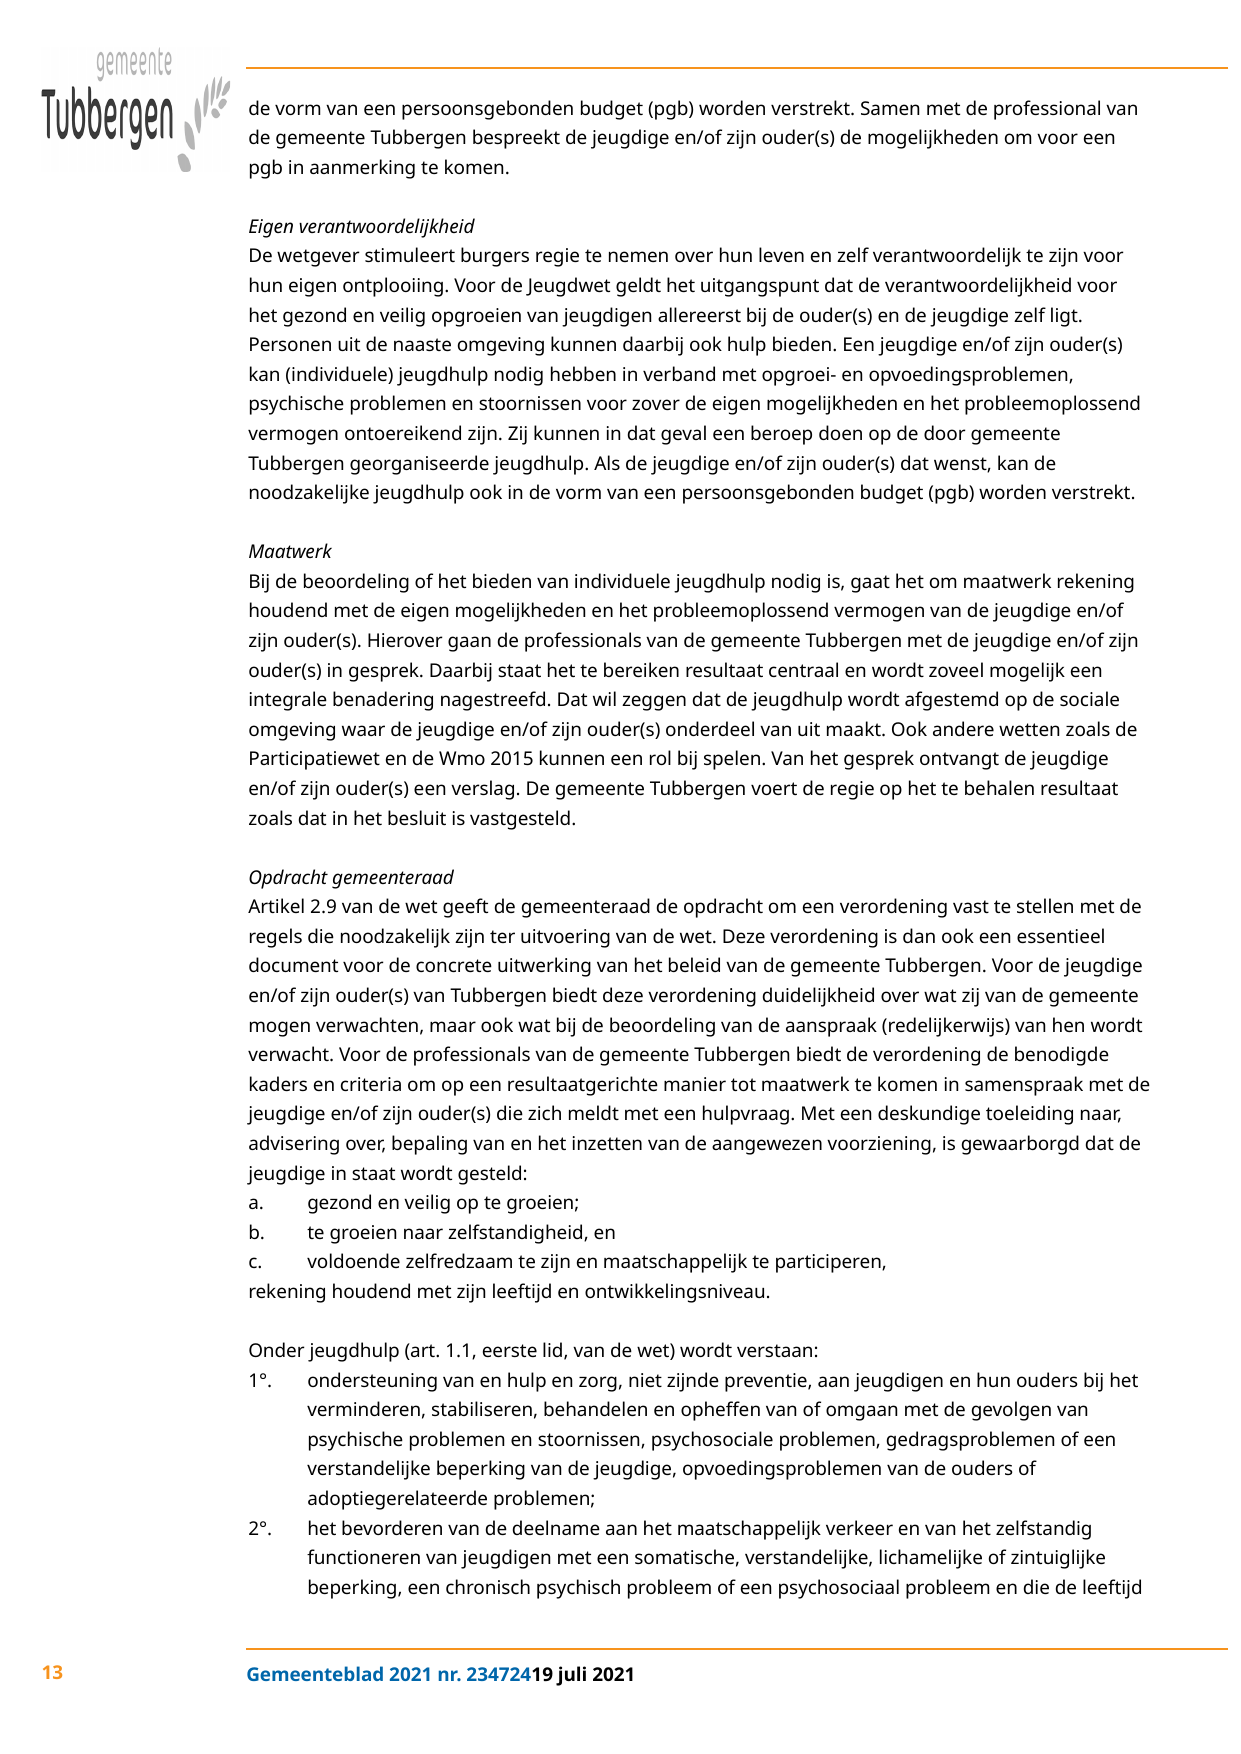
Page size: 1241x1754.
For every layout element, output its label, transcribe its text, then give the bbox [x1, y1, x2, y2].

picture [41, 47, 231, 172]
text de vorm van een persoonsgebonden budget (pgb) worden verstrekt. Samen met de professional van de gemeente Tubbergen bespreekt de jeugdige en/of zijn ouder(s) de mogelijkheden om voor een pgb in aanmerking te komen. [248, 95, 1152, 180]
list voldoende zelfredzaam te zijn en maatschappelijk te participeren, [248, 1248, 1152, 1274]
text De wetgever stimuleert burgers regie te nemen over hun leven en zelf verantwoordelijk te zijn voor hun eigen ontplooiing. Voor de Jeugdwet geldt het uitgangspunt dat de verantwoordelijkheid voor het gezond en veilig opgroeien van jeugdigen allereerst bij de ouder(s) en de jeugdige zelf ligt. Personen uit de naaste omgeving kunnen daarbij ook hulp bieden. Een jeugdige en/of zijn ouder(s) kan (individuele) jeugdhulp nodig hebben in verband met opgroei- en opvoedingsproblemen, psychische problemen en stoornissen voor zover de eigen mogelijkheden en het probleemoplossend vermogen ontoereikend zijn. Zij kunnen in dat geval een beroep doen op de door gemeente Tubbergen georganiseerde jeugdhulp. Als de jeugdige en/of zijn ouder(s) dat wenst, kan de noodzakelijke jeugdhulp ook in de vorm van een persoonsgebonden budget (pgb) worden verstrekt. [248, 243, 1152, 505]
text Artikel 2.9 van de wet geeft de gemeenteraad de opdracht om een verordening vast te stellen met de regels die noodzakelijk zijn ter uitvoering van de wet. Deze verordening is dan ook een essentieel document voor de concrete uitwerking van het beleid van de gemeente Tubbergen. Voor de jeugdige en/of zijn ouder(s) van Tubbergen biedt deze verordening duidelijkheid over wat zij van de gemeente mogen verwachten, maar ook wat bij de beoordeling van de aanspraak (redelijkerwijs) van hen wordt verwacht. Voor de professionals van de gemeente Tubbergen biedt de verordening de benodigde kaders en criteria om op een resultaatgerichte manier tot maatwerk te komen in samenspraak met de jeugdige en/of zijn ouder(s) die zich meldt met een hulpvraag. Met een deskundige toeleiding naar, advisering over, bepaling van en het inzetten van de aangewezen voorziening, is gewaarborgd dat de jeugdige in staat wordt gesteld: [248, 893, 1152, 1186]
text Eigen verantwoordelijkheid [248, 213, 1152, 239]
text rekening houdend met zijn leeftijd en ontwikkelingsniveau. [248, 1278, 1152, 1304]
text Maatwerk [248, 538, 1152, 564]
list gezond en veilig op te groeien; [248, 1189, 1152, 1215]
text Onder jeugdhulp (art. 1.1, eerste lid, van de wet) wordt verstaan: [248, 1337, 1152, 1363]
text Bij de beoordeling of het bieden van individuele jeugdhulp nodig is, gaat het om maatwerk rekening houdend met de eigen mogelijkheden en het probleemoplossend vermogen van de jeugdige en/of zijn ouder(s). Hierover gaan de professionals van de gemeente Tubbergen met de jeugdige en/of zijn ouder(s) in gesprek. Daarbij staat het te bereiken resultaat centraal en wordt zoveel mogelijk een integrale benadering nagestreefd. Dat wil zeggen dat de jeugdhulp wordt afgestemd op de sociale omgeving waar de jeugdige en/of zijn ouder(s) onderdeel van uit maakt. Ook andere wetten zoals de Participatiewet en de Wmo 2015 kunnen een rol bij spelen. Van het gesprek ontvangt de jeugdige en/of zijn ouder(s) een verslag. De gemeente Tubbergen voert de regie op het te behalen resultaat zoals dat in het besluit is vastgesteld. [248, 568, 1152, 831]
list het bevorderen van de deelname aan het maatschappelijk verkeer en van het zelfstandig functioneren van jeugdigen met een somatische, verstandelijke, lichamelijke of zintuiglijke beperking, een chronisch psychisch probleem of een psychosociaal probleem en die de leeftijd [248, 1515, 1152, 1600]
text Opdracht gemeenteraad [248, 864, 1152, 890]
list ondersteuning van en hulp en zorg, niet zijnde preventie, aan jeugdigen en hun ouders bij het verminderen, stabiliseren, behandelen en opheffen van of omgaan met de gevolgen van psychische problemen en stoornissen, psychosociale problemen, gedragsproblemen of een verstandelijke beperking van de jeugdige, opvoedingsproblemen van de ouders of adoptiegerelateerde problemen; [248, 1367, 1152, 1511]
list te groeien naar zelfstandigheid, en [248, 1219, 1152, 1245]
